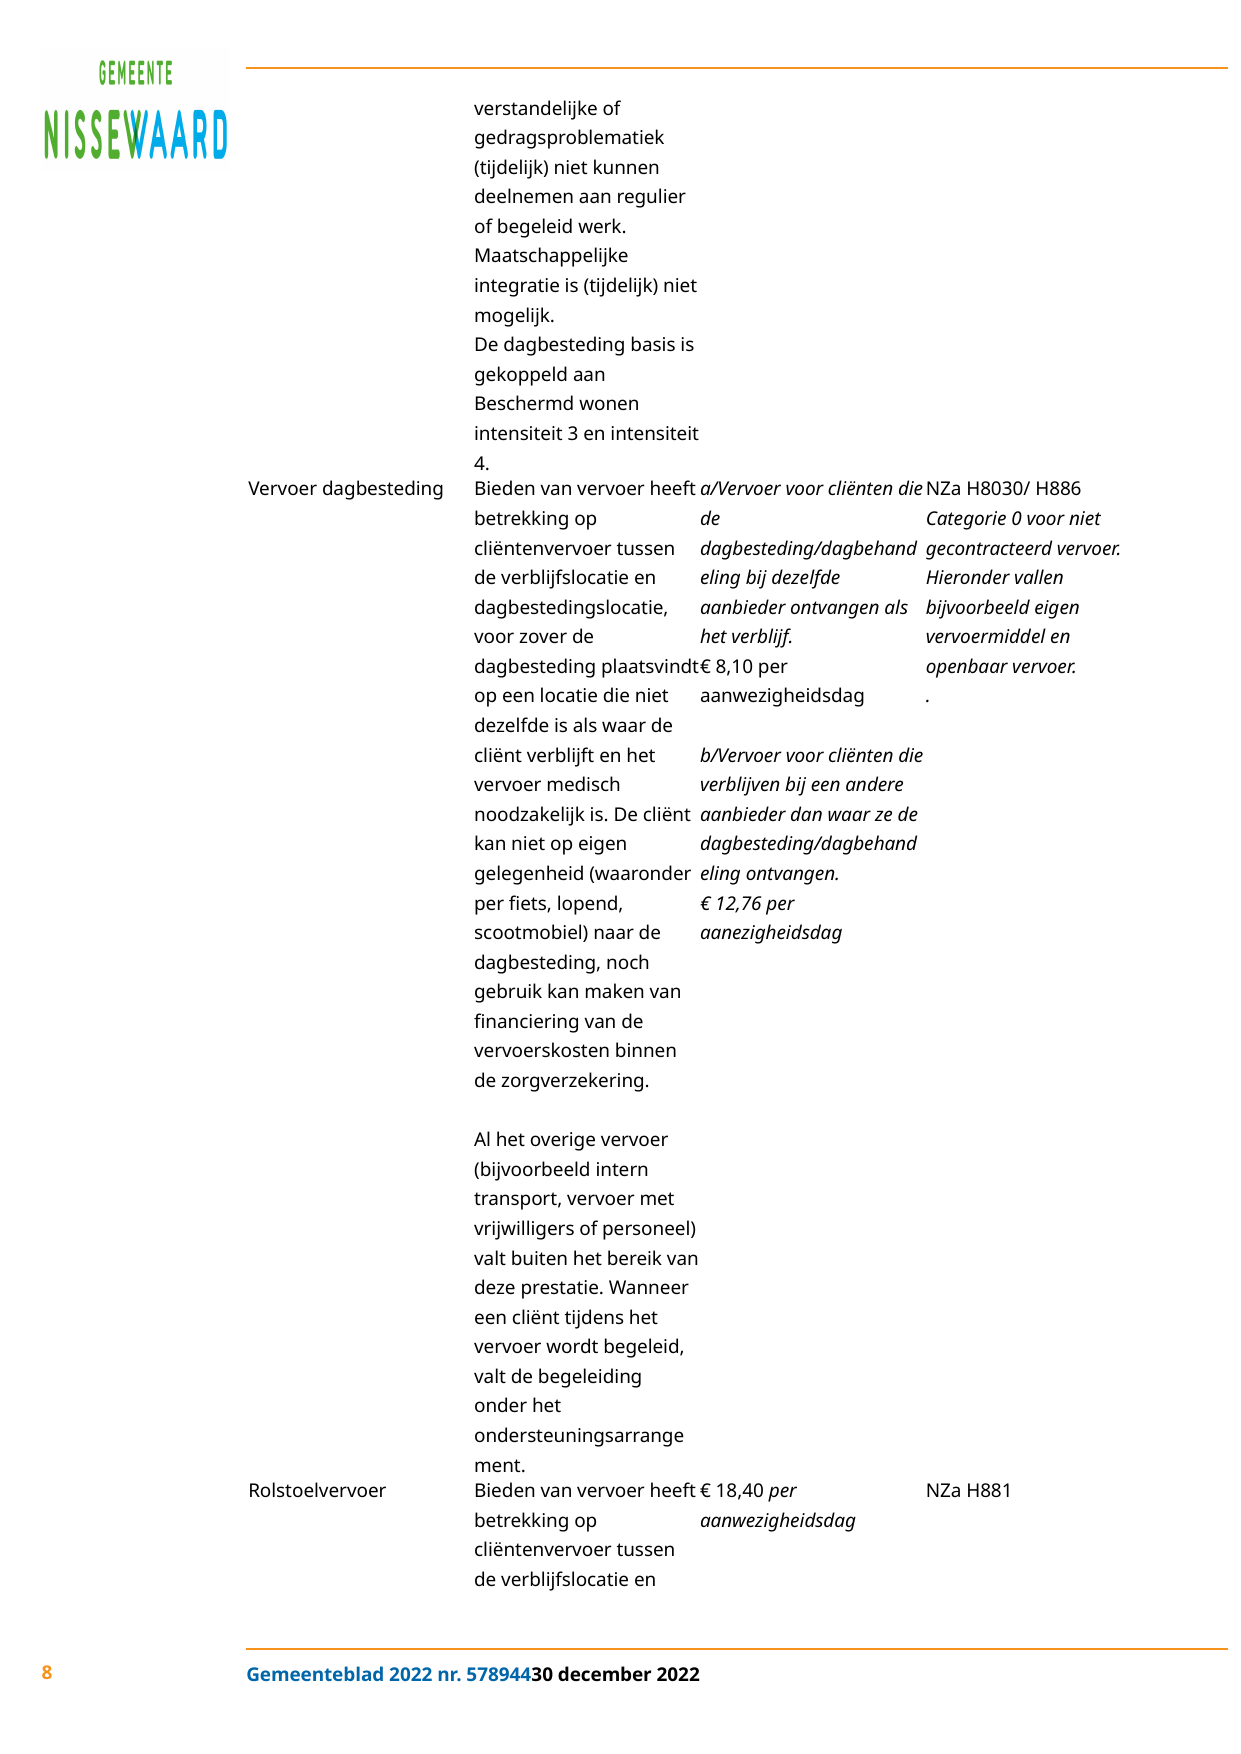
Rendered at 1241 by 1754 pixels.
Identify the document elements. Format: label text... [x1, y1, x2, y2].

table_cell Rolstoelvervoer [248, 1478, 474, 1592]
table_cell NZa H881 [926, 1478, 1152, 1592]
table_cell NZa H8030/ H886 Categorie 0 voor niet gecontracteerd vervoer. Hieronder vallen bijvoorbeeld eigen vervoermiddel en openbaar vervoer. . [926, 476, 1152, 1477]
table_cell verstandelijke of gedragsproblematiek (tijdelijk) niet kunnen deelnemen aan regulier of begeleid werk. Maatschappelijke integratie is (tijdelijk) niet mogelijk. De dagbesteding basis is gekoppeld aan Beschermd wonen intensiteit 3 en intensiteit 4. [474, 95, 700, 476]
table_cell [926, 95, 1152, 476]
table_cell a/Vervoer voor cliënten die de dagbesteding/dagbehandeling bij dezelfde aanbieder ontvangen als het verblijf. € 8,10 per aanwezigheidsdag b/Vervoer voor cliënten die verblijven bij een andere aanbieder dan waar ze de dagbesteding/dagbehandeling ontvangen. € 12,76 per aanezigheidsdag [700, 476, 926, 1477]
table_cell Vervoer dagbesteding [248, 476, 474, 1477]
picture [41, 47, 231, 172]
table_cell Bieden van vervoer heeft betrekking op cliëntenvervoer tussen de verblijfslocatie en dagbestedingslocatie, voor zover de dagbesteding plaatsvindt op een locatie die niet dezelfde is als waar de cliënt verblijft en het vervoer medisch noodzakelijk is. De cliënt kan niet op eigen gelegenheid (waaronder per fiets, lopend, scootmobiel) naar de dagbesteding, noch gebruik kan maken van financiering van de vervoerskosten binnen de zorgverzekering. Al het overige vervoer (bijvoorbeeld intern transport, vervoer met vrijwilligers of personeel) valt buiten het bereik van deze prestatie. Wanneer een cliënt tijdens het vervoer wordt begeleid, valt de begeleiding onder het ondersteuningsarrangement. [474, 476, 700, 1477]
table_cell [700, 95, 926, 476]
table_cell € 18,40 per aanwezigheidsdag [700, 1478, 926, 1592]
table_cell Bieden van vervoer heeft betrekking op cliëntenvervoer tussen de verblijfslocatie en [474, 1478, 700, 1592]
table_cell [248, 95, 474, 476]
